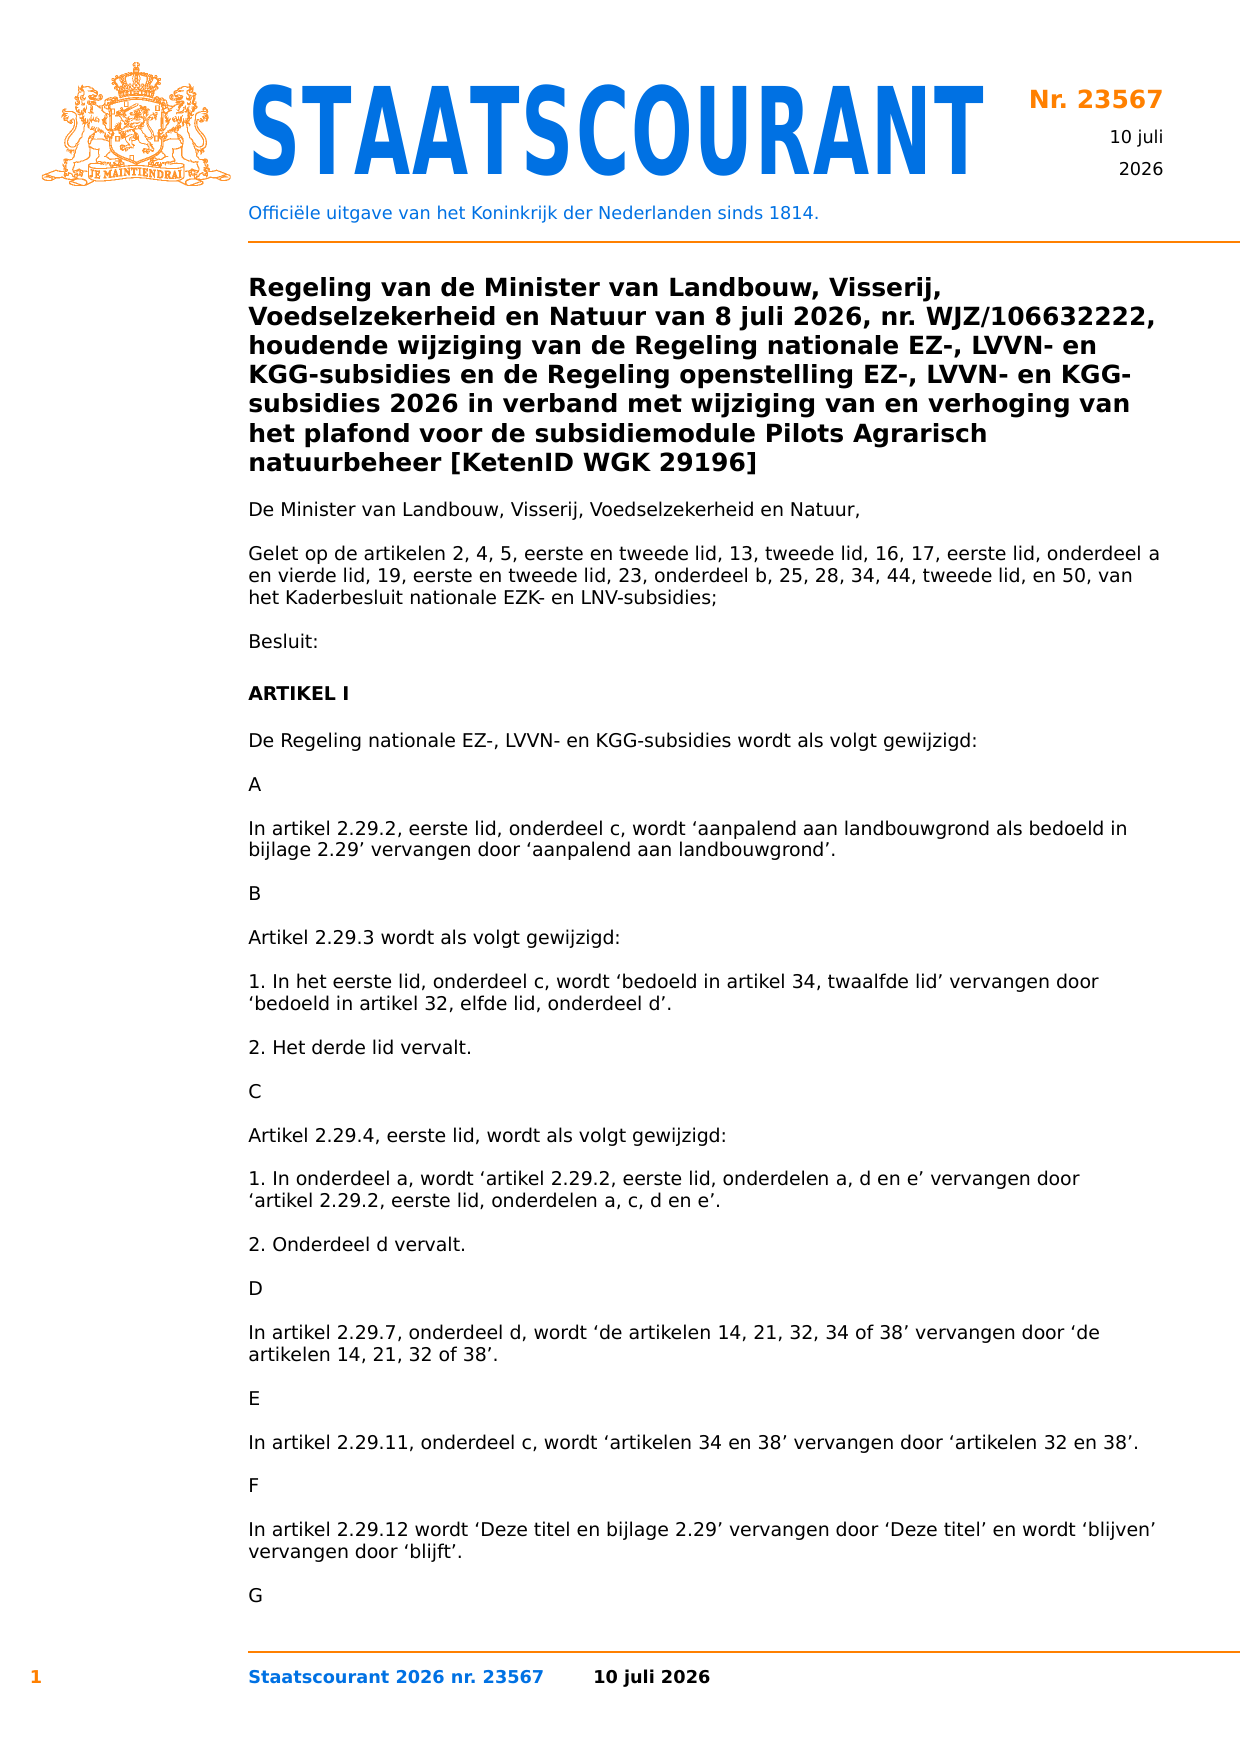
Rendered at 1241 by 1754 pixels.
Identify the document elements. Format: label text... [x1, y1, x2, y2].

text 1. In onderdeel a, wordt ‘artikel 2.29.2, eerste lid, onderdelen a, d en e’ vervangen door ‘artikel 2.29.2, eerste lid, onderdelen a, c, d en e’. [248, 1168, 1163, 1212]
table_header Nr. 23567 [998, 62, 1240, 121]
text Gelet op de artikelen 2, 4, 5, eerste en tweede lid, 13, tweede lid, 16, 17, eerste lid, onderdeel a en vierde lid, 19, eerste en tweede lid, 23, onderdeel b, 25, 28, 34, 44, tweede lid, en 50, van het Kaderbesluit nationale EZK- en LNV-subsidies; [248, 543, 1163, 609]
table_cell 10 juli [998, 121, 1240, 153]
table_cell Officiële uitgave van het Koninkrijk der Nederlanden sinds 1814. [248, 203, 1240, 241]
text In artikel 2.29.7, onderdeel d, wordt ‘de artikelen 14, 21, 32, 34 of 38’ vervangen door ‘de artikelen 14, 21, 32 of 38’. [248, 1322, 1163, 1366]
subtitle ARTIKEL I [248, 683, 1163, 705]
text A [248, 773, 1163, 796]
subtitle Regeling van de Minister van Landbouw, Visserij, Voedselzekerheid en Natuur van 8 juli 2026, nr. WJZ/106632222, houdende wijziging van de Regeling nationale EZ-, LVVN- en KGG-subsidies en de Regeling openstelling EZ-, LVVN- en KGG-subsidies 2026 in verband met wijziging van en verhoging van het plafond voor de subsidiemodule Pilots Agrarisch natuurbeheer [KetenID WGK 29196] [248, 273, 1163, 477]
text De Minister van Landbouw, Visserij, Voedselzekerheid en Natuur, [248, 499, 1163, 521]
picture [41, 62, 231, 186]
text E [248, 1388, 1163, 1410]
text G [248, 1585, 1163, 1607]
text Artikel 2.29.3 wordt als volgt gewijzigd: [248, 927, 1163, 949]
text 2. Onderdeel d vervalt. [248, 1234, 1163, 1256]
text B [248, 883, 1163, 905]
text 2. Het derde lid vervalt. [248, 1037, 1163, 1059]
text In artikel 2.29.2, eerste lid, onderdeel c, wordt ‘aanpalend aan landbouwgrond als bedoeld in bijlage 2.29’ vervangen door ‘aanpalend aan landbouwgrond’. [248, 817, 1163, 861]
text Artikel 2.29.4, eerste lid, wordt als volgt gewijzigd: [248, 1124, 1163, 1146]
text F [248, 1475, 1163, 1497]
text Besluit: [248, 631, 1163, 653]
text 1. In het eerste lid, onderdeel c, wordt ‘bedoeld in artikel 34, twaalfde lid’ vervangen door ‘bedoeld in artikel 32, elfde lid, onderdeel d’. [248, 971, 1163, 1015]
text In artikel 2.29.12 wordt ‘Deze titel en bijlage 2.29’ vervangen door ‘Deze titel’ en wordt ‘blijven’ vervangen door ‘blijft’. [248, 1519, 1163, 1563]
text C [248, 1081, 1163, 1103]
table_cell 2026 [998, 153, 1240, 203]
text D [248, 1278, 1163, 1300]
text De Regeling nationale EZ-, LVVN- en KGG-subsidies wordt als volgt gewijzigd: [248, 730, 1163, 752]
text In artikel 2.29.11, onderdeel c, wordt ‘artikelen 34 en 38’ vervangen door ‘artikelen 32 en 38’. [248, 1432, 1163, 1453]
table_header STAATSCOURANT [248, 62, 998, 203]
table_header [25, 62, 248, 241]
